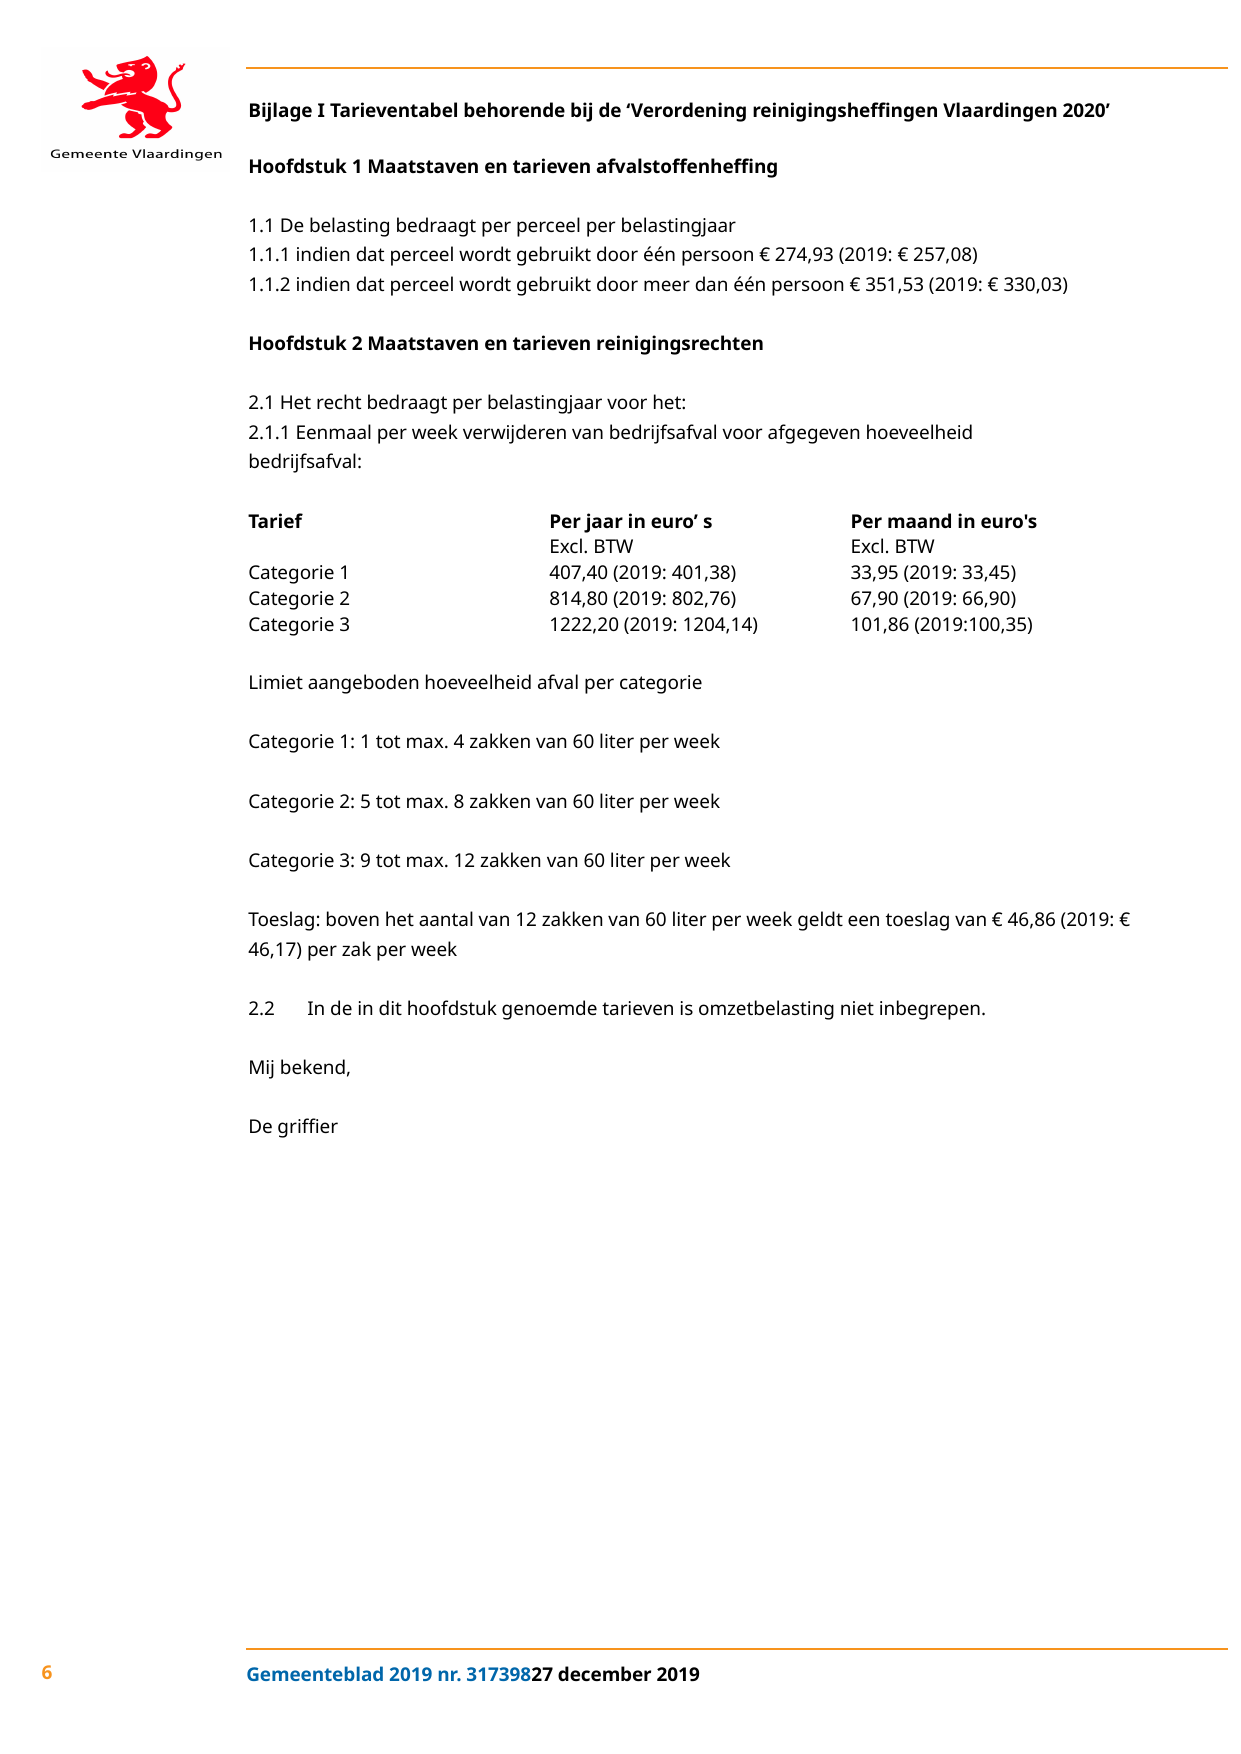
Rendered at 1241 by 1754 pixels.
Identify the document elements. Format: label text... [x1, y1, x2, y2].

text 1.1 De belasting bedraagt per perceel per belastingjaar [248, 212, 1152, 238]
text 1.1.1 indien dat perceel wordt gebruikt door één persoon € 274,93 (2019: € 257,08) [248, 242, 1152, 267]
text Limiet aangeboden hoeveelheid afval per categorie [248, 669, 1152, 695]
text 2.1 Het recht bedraagt per belastingjaar voor het: [248, 389, 1152, 415]
text Categorie 3: 9 tot max. 12 zakken van 60 liter per week [248, 847, 1152, 873]
table_cell 67,90 (2019: 66,90) [850, 585, 1152, 611]
table_cell Categorie 3 [248, 611, 549, 637]
table_cell 101,86 (2019:100,35) [850, 611, 1152, 637]
table_cell 33,95 (2019: 33,45) [850, 560, 1152, 585]
text Mij bekend, [248, 1054, 1152, 1080]
table_cell 1222,20 (2019: 1204,14) [549, 611, 850, 637]
picture [41, 47, 231, 172]
text Categorie 2: 5 tot max. 8 zakken van 60 liter per week [248, 788, 1152, 813]
text 2.1.1 Eenmaal per week verwijderen van bedrijfsafval voor afgegeven hoeveelheid [248, 419, 1152, 445]
text Hoofdstuk 1 Maatstaven en tarieven afvalstoffenheffing [248, 153, 1152, 179]
text Toeslag: boven het aantal van 12 zakken van 60 liter per week geldt een toeslag van € 46,86 (2019: € 46,17) per zak per week [248, 906, 1152, 961]
text De griffier [248, 1113, 1152, 1139]
table_cell 407,40 (2019: 401,38) [549, 560, 850, 585]
table_cell 814,80 (2019: 802,76) [549, 585, 850, 611]
table_cell Categorie 2 [248, 585, 549, 611]
text Bijlage I Tarieventabel behorende bij de ‘Verordening reinigingsheffingen Vlaardingen 2020’ [248, 95, 1152, 123]
table_cell Excl. BTW [549, 534, 850, 559]
text Categorie 1: 1 tot max. 4 zakken van 60 liter per week [248, 729, 1152, 754]
table_header Per jaar in euro’ s [549, 508, 850, 534]
table_cell Excl. BTW [850, 534, 1152, 559]
text Hoofdstuk 2 Maatstaven en tarieven reinigingsrechten [248, 330, 1152, 356]
table_header Tarief [248, 508, 549, 559]
text 1.1.2 indien dat perceel wordt gebruikt door meer dan één persoon € 351,53 (2019: € 330,03) [248, 271, 1152, 297]
table_cell Categorie 1 [248, 560, 549, 585]
table_header Per maand in euro's [850, 508, 1152, 534]
text bedrijfsafval: [248, 449, 1152, 474]
list In de in dit hoofdstuk genoemde tarieven is omzetbelasting niet inbegrepen. [248, 995, 1152, 1021]
